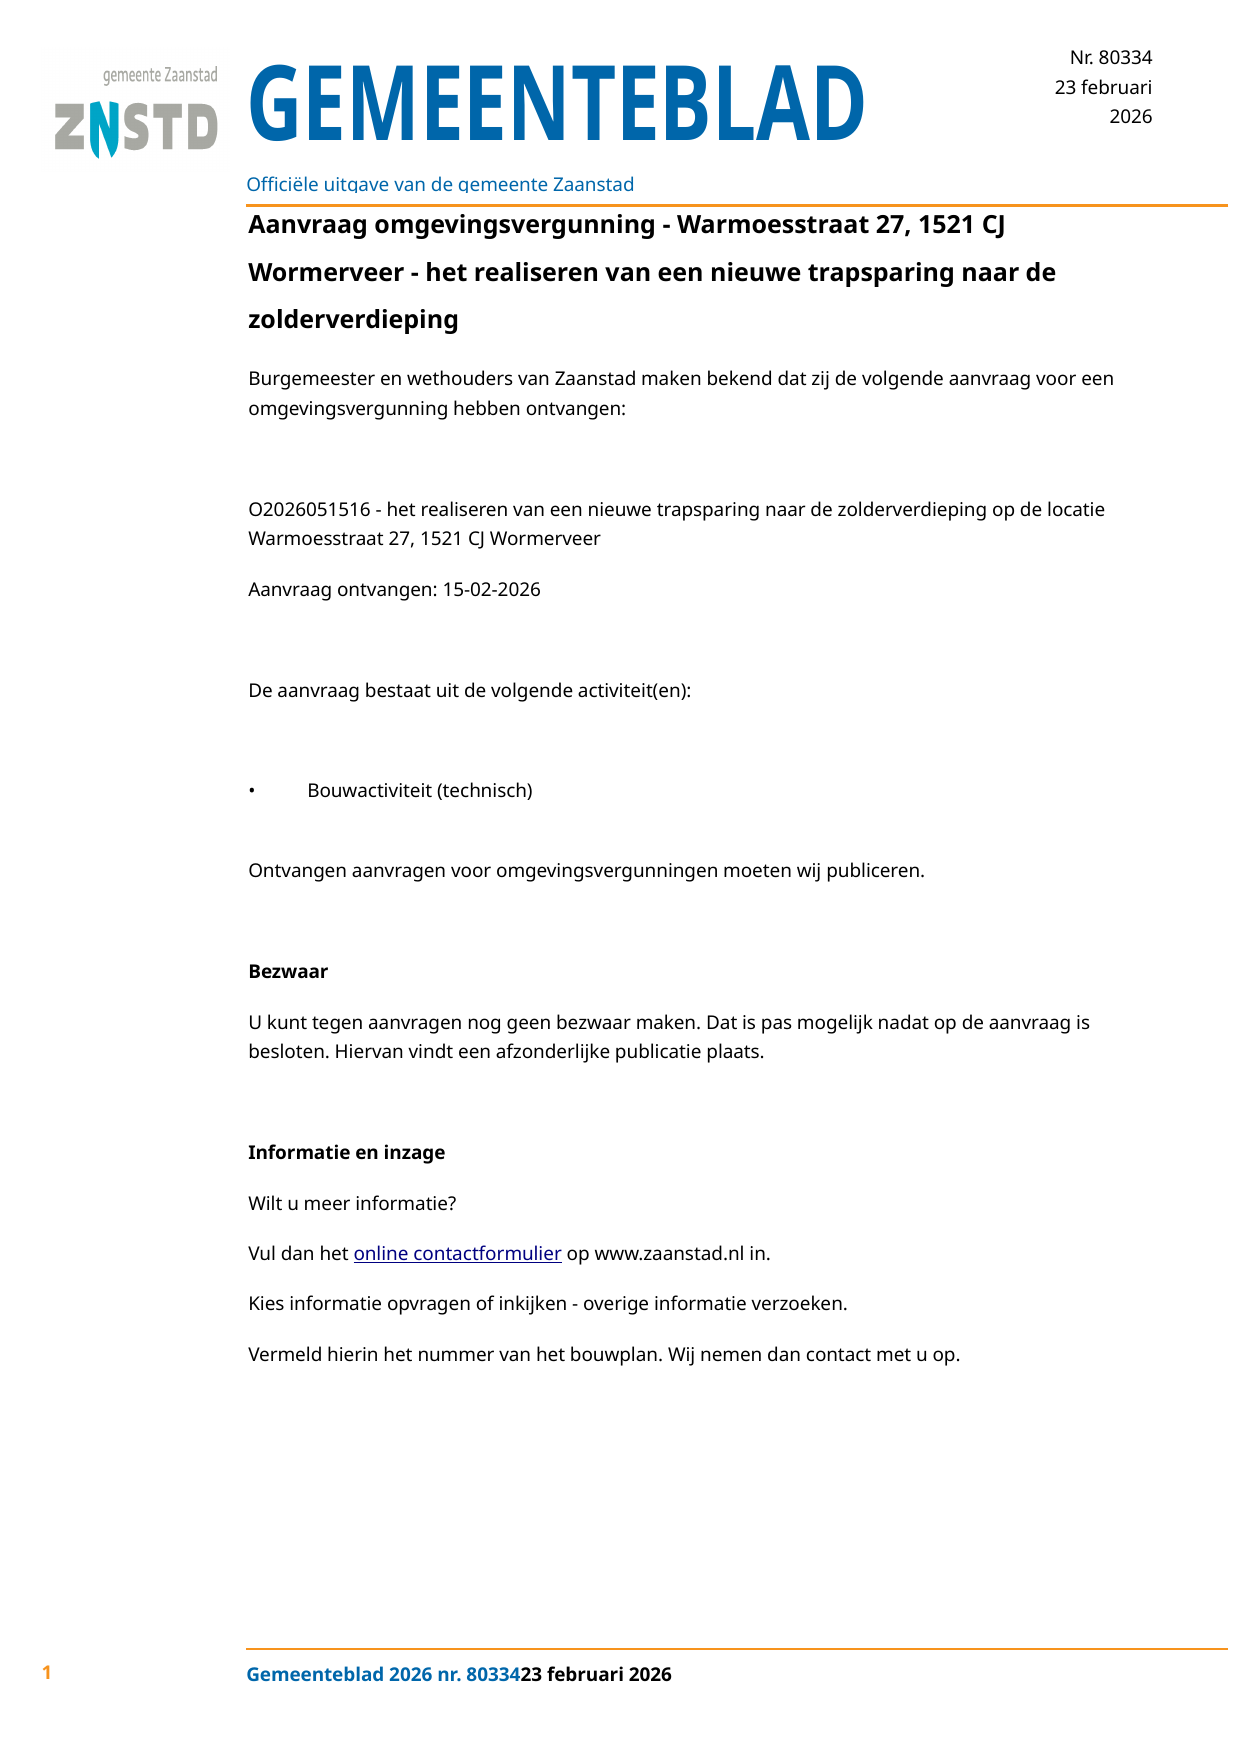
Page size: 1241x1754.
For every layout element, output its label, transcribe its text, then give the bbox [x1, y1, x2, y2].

text Burgemeester en wethouders van Zaanstad maken bekend dat zij de volgende aanvraag voor een omgevingsvergunning hebben ontvangen: [248, 366, 1152, 421]
text Ontvangen aanvragen voor omgevingsvergunningen moeten wij publiceren. [248, 858, 1152, 883]
text Wilt u meer informatie? [248, 1190, 1152, 1215]
text Bezwaar [248, 958, 1152, 984]
text Kies informatie opvragen of inkijken - overige informatie verzoeken. [248, 1291, 1152, 1316]
text De aanvraag bestaat uit de volgende activiteit(en): [248, 677, 1152, 702]
list Bouwactiviteit (technisch) [248, 778, 1152, 803]
text Aanvraag ontvangen: 15-02-2026 [248, 576, 1152, 602]
text U kunt tegen aanvragen nog geen bezwaar maken. Dat is pas mogelijk nadat op de aanvraag is besloten. Hiervan vindt een afzonderlijke publicatie plaats. [248, 1009, 1152, 1064]
text Aanvraag omgevingsvergunning - Warmoesstraat 27, 1521 CJ Wormerveer - het realiseren van een nieuwe trapsparing naar de zolderverdieping [248, 207, 1152, 336]
text Vul dan het online contactformulier op www.zaanstad.nl in. [248, 1240, 1152, 1266]
text O2026051516 - het realiseren van een nieuwe trapsparing naar de zolderverdieping op de locatie Warmoesstraat 27, 1521 CJ Wormerveer [248, 496, 1152, 551]
picture [41, 47, 231, 172]
text Vermeld hierin het nummer van het bouwplan. Wij nemen dan contact met u op. [248, 1341, 1152, 1367]
text Informatie en inzage [248, 1139, 1152, 1165]
